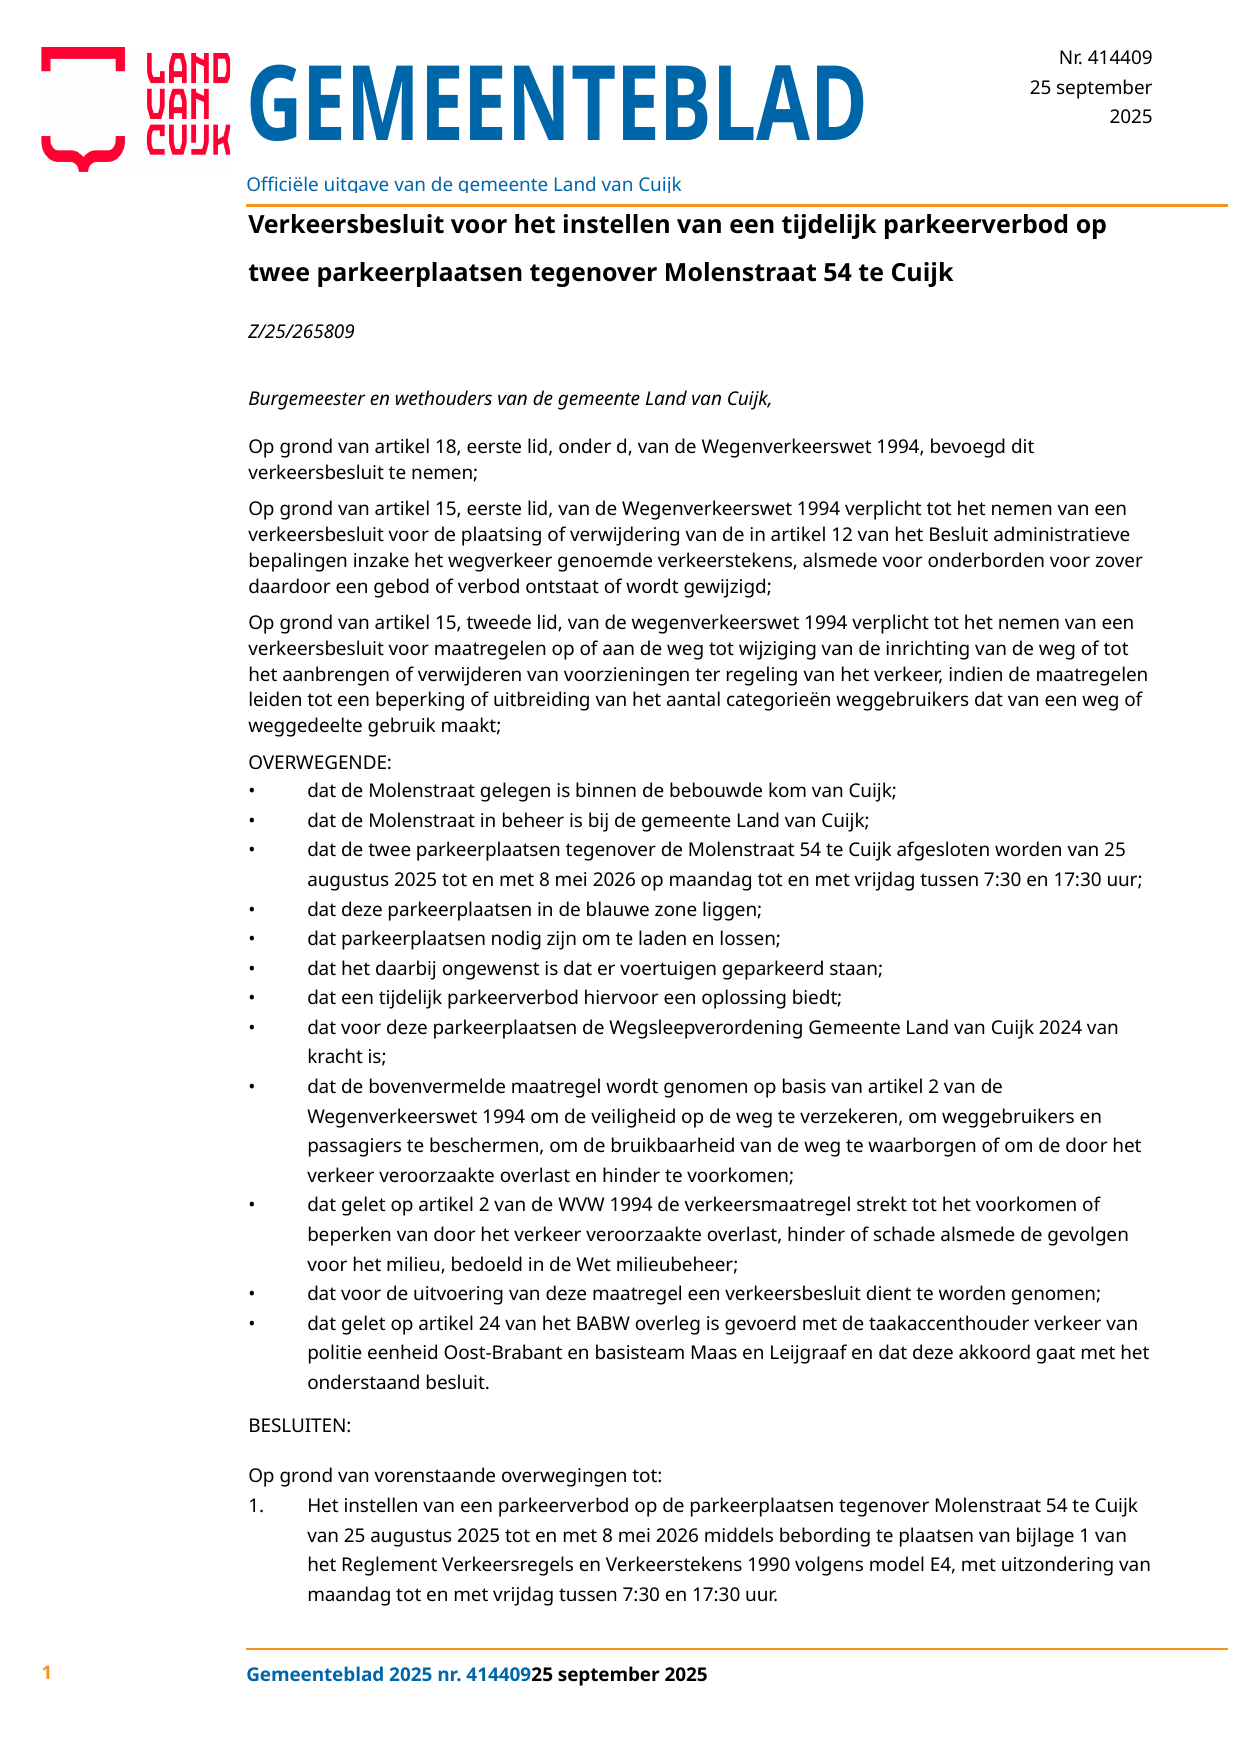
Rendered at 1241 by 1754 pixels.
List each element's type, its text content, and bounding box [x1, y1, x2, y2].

list dat parkeerplaatsen nodig zijn om te laden en lossen; [248, 925, 1152, 951]
list dat gelet op artikel 2 van de WVW 1994 de verkeersmaatregel strekt tot het voorkomen of beperken van door het verkeer veroorzaakte overlast, hinder of schade alsmede de gevolgen voor het milieu, bedoeld in de Wet milieubeheer; [248, 1192, 1152, 1276]
text Burgemeester en wethouders van de gemeente Land van Cuijk, [248, 386, 1152, 411]
text Op grond van artikel 15, tweede lid, van de wegenverkeerswet 1994 verplicht tot het nemen van een verkeersbesluit voor maatregelen op of aan de weg tot wijziging van de inrichting van de weg of tot het aanbrengen of verwijderen van voorzieningen ter regeling van het verkeer, indien de maatregelen leiden tot een beperking of uitbreiding van het aantal categorieën weggebruikers dat van een weg of weggedeelte gebruik maakt; [248, 609, 1152, 738]
text Op grond van artikel 15, eerste lid, van de Wegenverkeerswet 1994 verplicht tot het nemen van een verkeersbesluit voor de plaatsing of verwijdering van de in artikel 12 van het Besluit administratieve bepalingen inzake het wegverkeer genoemde verkeerstekens, alsmede voor onderborden voor zover daardoor een gebod of verbod ontstaat of wordt gewijzigd; [248, 496, 1152, 598]
text OVERWEGENDE: [248, 749, 1152, 775]
list dat de bovenvermelde maatregel wordt genomen op basis van artikel 2 van de Wegenverkeerswet 1994 om de veiligheid op de weg te verzekeren, om weggebruikers en passagiers te beschermen, om de bruikbaarheid van de weg te waarborgen of om de door het verkeer veroorzaakte overlast en hinder te voorkomen; [248, 1073, 1152, 1188]
text Z/25/265809 [248, 318, 1152, 344]
list dat deze parkeerplaatsen in de blauwe zone liggen; [248, 896, 1152, 921]
list Het instellen van een parkeerverbod op de parkeerplaatsen tegenover Molenstraat 54 te Cuijk van 25 augustus 2025 tot en met 8 mei 2026 middels bebording te plaatsen van bijlage 1 van het Reglement Verkeersregels en Verkeerstekens 1990 volgens model E4, met uitzondering van maandag tot en met vrijdag tussen 7:30 en 17:30 uur. [248, 1492, 1152, 1607]
text Op grond van vorenstaande overwegingen tot: [248, 1463, 1152, 1488]
text Verkeersbesluit voor het instellen van een tijdelijk parkeerverbod op twee parkeerplaatsen tegenover Molenstraat 54 te Cuijk [248, 207, 1152, 288]
picture [41, 47, 231, 172]
text BESLUITEN: [248, 1412, 1152, 1438]
list dat het daarbij ongewenst is dat er voertuigen geparkeerd staan; [248, 955, 1152, 981]
list dat gelet op artikel 24 van het BABW overleg is gevoerd met de taakaccenthouder verkeer van politie eenheid Oost-Brabant en basisteam Maas en Leijgraaf en dat deze akkoord gaat met het onderstaand besluit. [248, 1310, 1152, 1395]
list dat voor de uitvoering van deze maatregel een verkeersbesluit dient te worden genomen; [248, 1280, 1152, 1306]
list dat de twee parkeerplaatsen tegenover de Molenstraat 54 te Cuijk afgesloten worden van 25 augustus 2025 tot en met 8 mei 2026 op maandag tot en met vrijdag tussen 7:30 en 17:30 uur; [248, 837, 1152, 892]
list dat een tijdelijk parkeerverbod hiervoor een oplossing biedt; [248, 984, 1152, 1010]
list dat de Molenstraat in beheer is bij de gemeente Land van Cuijk; [248, 807, 1152, 833]
list dat de Molenstraat gelegen is binnen de bebouwde kom van Cuijk; [248, 777, 1152, 803]
list dat voor deze parkeerplaatsen de Wegsleepverordening Gemeente Land van Cuijk 2024 van kracht is; [248, 1014, 1152, 1069]
text Op grond van artikel 18, eerste lid, onder d, van de Wegenverkeerswet 1994, bevoegd dit verkeersbesluit te nemen; [248, 433, 1152, 485]
